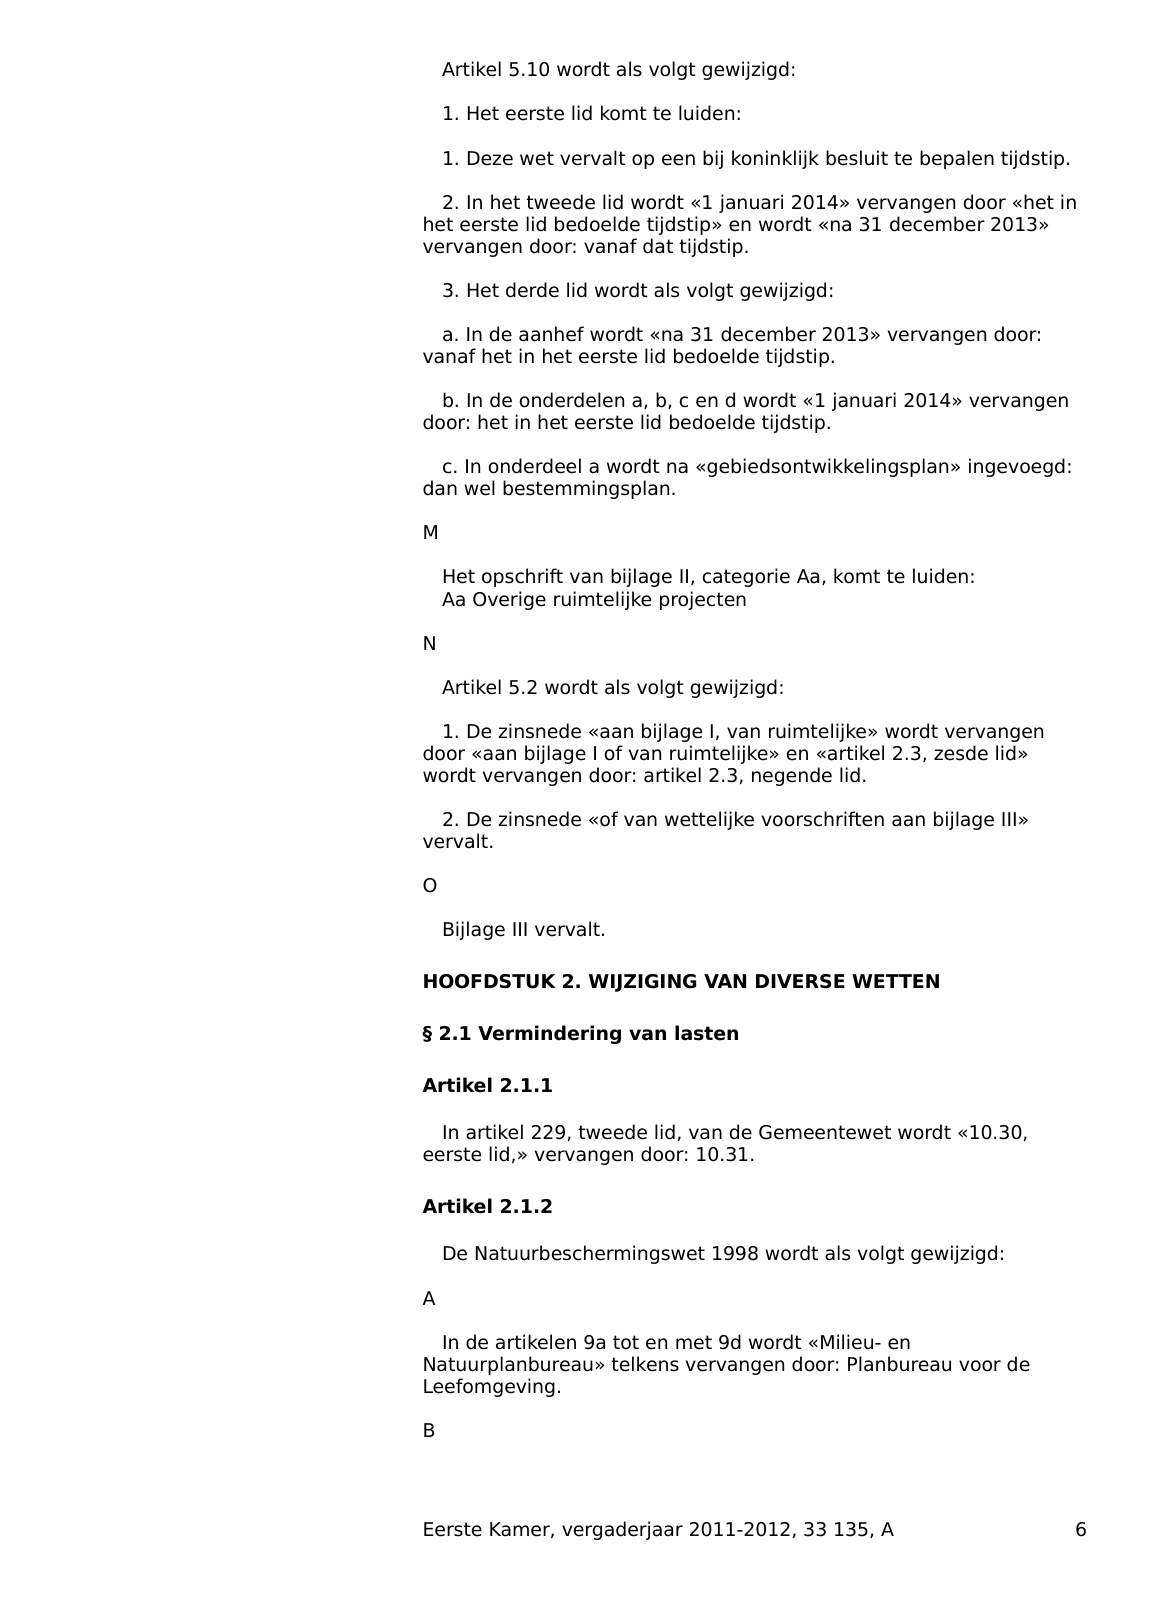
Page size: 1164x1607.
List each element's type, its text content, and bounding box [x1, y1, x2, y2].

text M [422, 522, 1087, 544]
text 1. De zinsnede «aan bijlage I, van ruimtelijke» wordt vervangen door «aan bijlage I of van ruimtelijke» en «artikel 2.3, zesde lid» wordt vervangen door: artikel 2.3, negende lid. [422, 721, 1087, 787]
text Aa Overige ruimtelijke projecten [422, 588, 1087, 610]
text In artikel 229, tweede lid, van de Gemeentewet wordt «10.30, eerste lid,» vervangen door: 10.31. [422, 1122, 1087, 1166]
text Artikel 5.10 wordt als volgt gewijzigd: [422, 59, 1087, 81]
text c. In onderdeel a wordt na «gebiedsontwikkelingsplan» ingevoegd: dan wel bestemmingsplan. [422, 456, 1087, 500]
text Het opschrift van bijlage II, categorie Aa, komt te luiden: [422, 566, 1087, 588]
text N [422, 633, 1087, 654]
subtitle Artikel 2.1.1 [422, 1075, 1087, 1097]
text 1. Het eerste lid komt te luiden: [422, 103, 1087, 125]
text a. In de aanhef wordt «na 31 december 2013» vervangen door: vanaf het in het eerste lid bedoelde tijdstip. [422, 324, 1087, 368]
text Bijlage III vervalt. [422, 919, 1087, 941]
text b. In de onderdelen a, b, c en d wordt «1 januari 2014» vervangen door: het in het eerste lid bedoelde tijdstip. [422, 390, 1087, 434]
text B [422, 1420, 1087, 1442]
text 1. Deze wet vervalt op een bij koninklijk besluit te bepalen tijdstip. [422, 147, 1087, 169]
subtitle § 2.1 Vermindering van lasten [422, 1023, 1087, 1045]
text 3. Het derde lid wordt als volgt gewijzigd: [422, 280, 1087, 302]
text De Natuurbeschermingswet 1998 wordt als volgt gewijzigd: [422, 1243, 1087, 1265]
text Artikel 5.2 wordt als volgt gewijzigd: [422, 677, 1087, 699]
text A [422, 1287, 1087, 1309]
text In de artikelen 9a tot en met 9d wordt «Milieu- en Natuurplanbureau» telkens vervangen door: Planbureau voor de Leefomgeving. [422, 1332, 1087, 1397]
text O [422, 875, 1087, 897]
subtitle HOOFDSTUK 2. WIJZIGING VAN DIVERSE WETTEN [422, 971, 1087, 993]
text 2. In het tweede lid wordt «1 januari 2014» vervangen door «het in het eerste lid bedoelde tijdstip» en wordt «na 31 december 2013» vervangen door: vanaf dat tijdstip. [422, 192, 1087, 257]
subtitle Artikel 2.1.2 [422, 1196, 1087, 1218]
text 2. De zinsnede «of van wettelijke voorschriften aan bijlage III» vervalt. [422, 809, 1087, 853]
